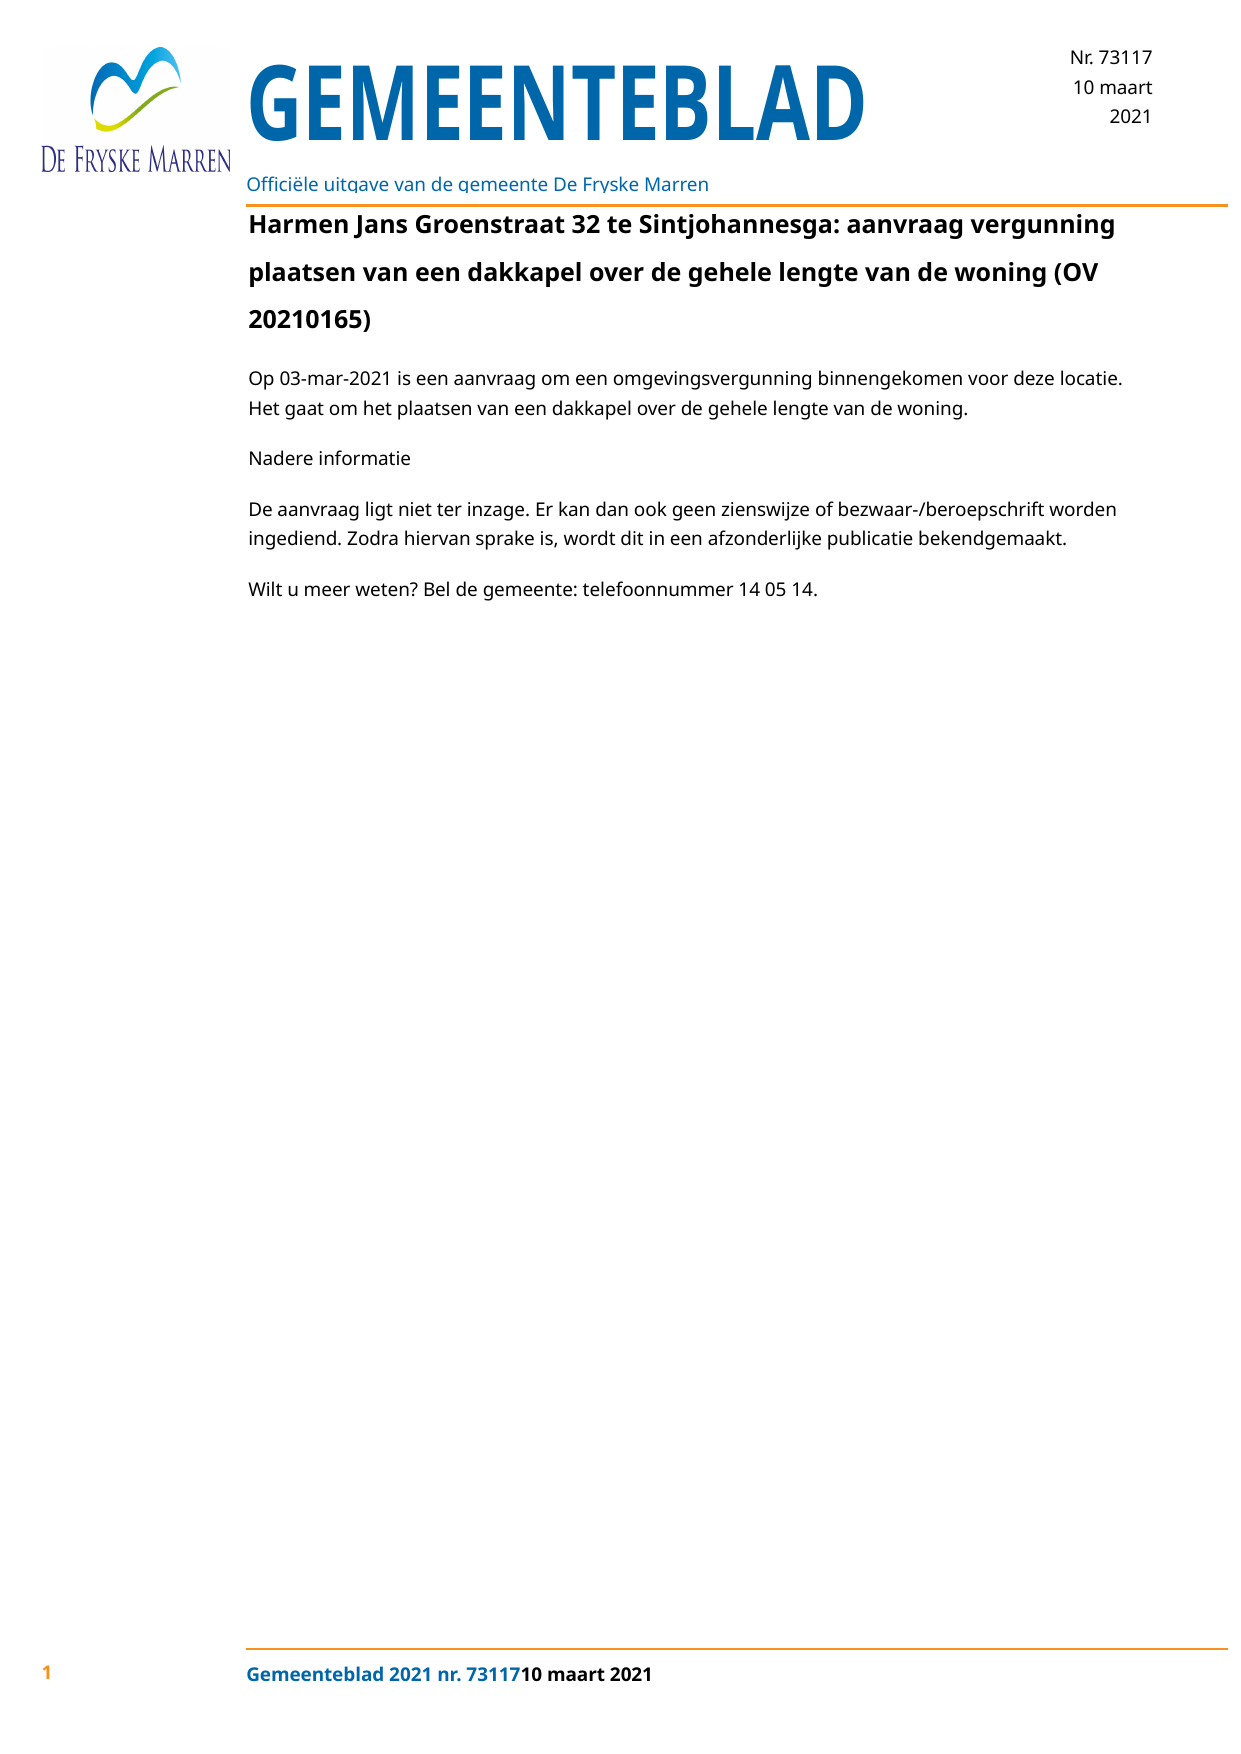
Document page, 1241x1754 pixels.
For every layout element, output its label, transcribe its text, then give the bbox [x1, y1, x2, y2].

text De aanvraag ligt niet ter inzage. Er kan dan ook geen zienswijze of bezwaar-/beroepschrift worden ingediend. Zodra hiervan sprake is, wordt dit in een afzonderlijke publicatie bekendgemaakt. [248, 496, 1152, 551]
text Nadere informatie [248, 446, 1152, 471]
text Harmen Jans Groenstraat 32 te Sintjohannesga: aanvraag vergunning plaatsen van een dakkapel over de gehele lengte van de woning (OV 20210165) [248, 207, 1152, 336]
text Wilt u meer weten? Bel de gemeente: telefoonnummer 14 05 14. [248, 576, 1152, 602]
picture [41, 47, 231, 172]
text Op 03-mar-2021 is een aanvraag om een omgevingsvergunning binnengekomen voor deze locatie. Het gaat om het plaatsen van een dakkapel over de gehele lengte van de woning. [248, 366, 1152, 421]
